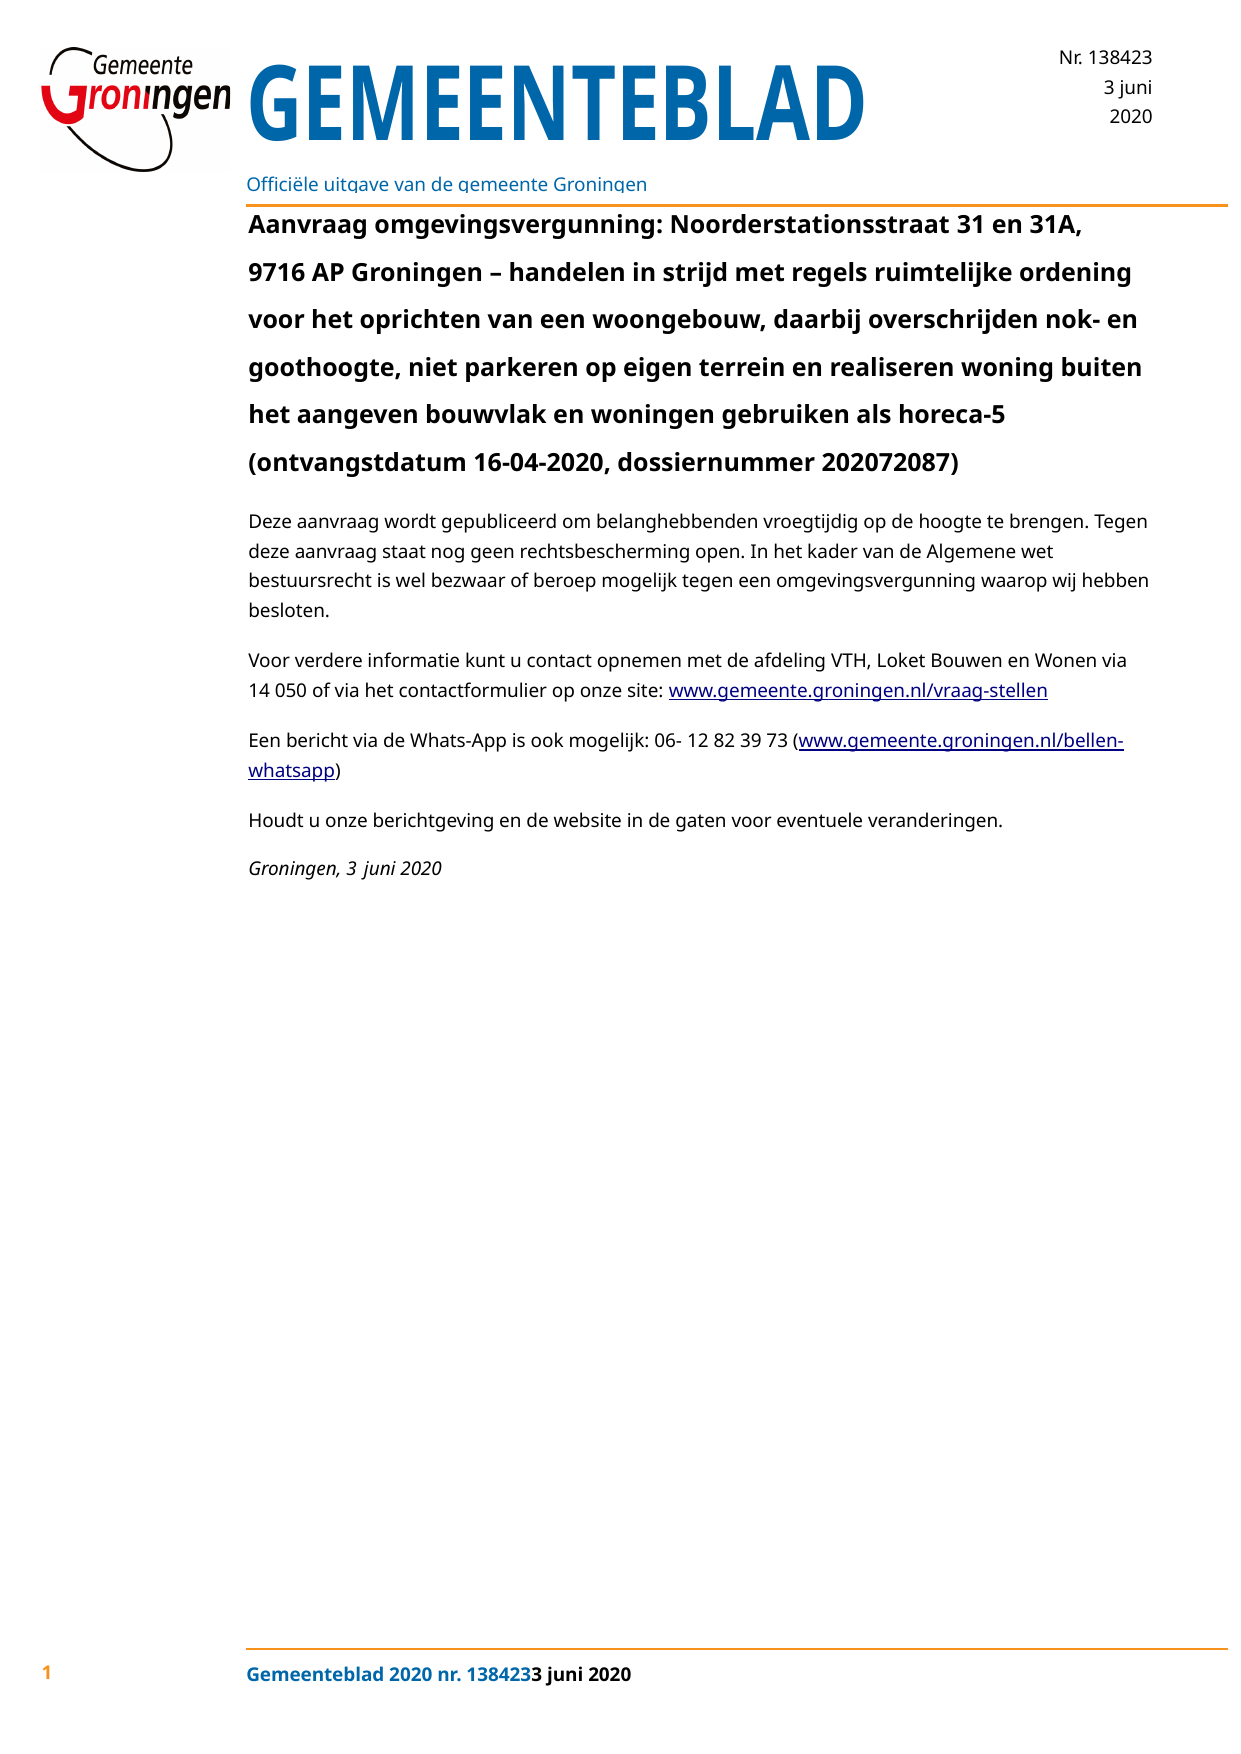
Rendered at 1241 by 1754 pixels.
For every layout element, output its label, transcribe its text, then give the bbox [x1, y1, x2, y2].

picture [41, 47, 231, 172]
text Voor verdere informatie kunt u contact opnemen met de afdeling VTH, Loket Bouwen en Wonen via 14 050 of via het contactformulier op onze site: www.gemeente.groningen.nl/vraag-stellen [248, 647, 1152, 703]
text Houdt u onze berichtgeving en de website in de gaten voor eventuele veranderingen. [248, 807, 1152, 833]
text Deze aanvraag wordt gepubliceerd om belanghebbenden vroegtijdig op de hoogte te brengen. Tegen deze aanvraag staat nog geen rechtsbescherming open. In het kader van de Algemene wet bestuursrecht is wel bezwaar of beroep mogelijk tegen een omgevingsvergunning waarop wij hebben besloten. [248, 508, 1152, 623]
text Groningen, 3 juni 2020 [248, 855, 1152, 881]
text Een bericht via de Whats-App is ook mogelijk: 06- 12 82 39 73 (www.gemeente.groningen.nl/bellen-whatsapp) [248, 727, 1152, 783]
text Aanvraag omgevingsvergunning: Noorderstationsstraat 31 en 31A, 9716 AP Groningen – handelen in strijd met regels ruimtelijke ordening voor het oprichten van een woongebouw, daarbij overschrijden nok- en goothoogte, niet parkeren op eigen terrein en realiseren woning buiten het aangeven bouwvlak en woningen gebruiken als horeca-5 (ontvangstdatum 16-04-2020, dossiernummer 202072087) [248, 207, 1152, 479]
